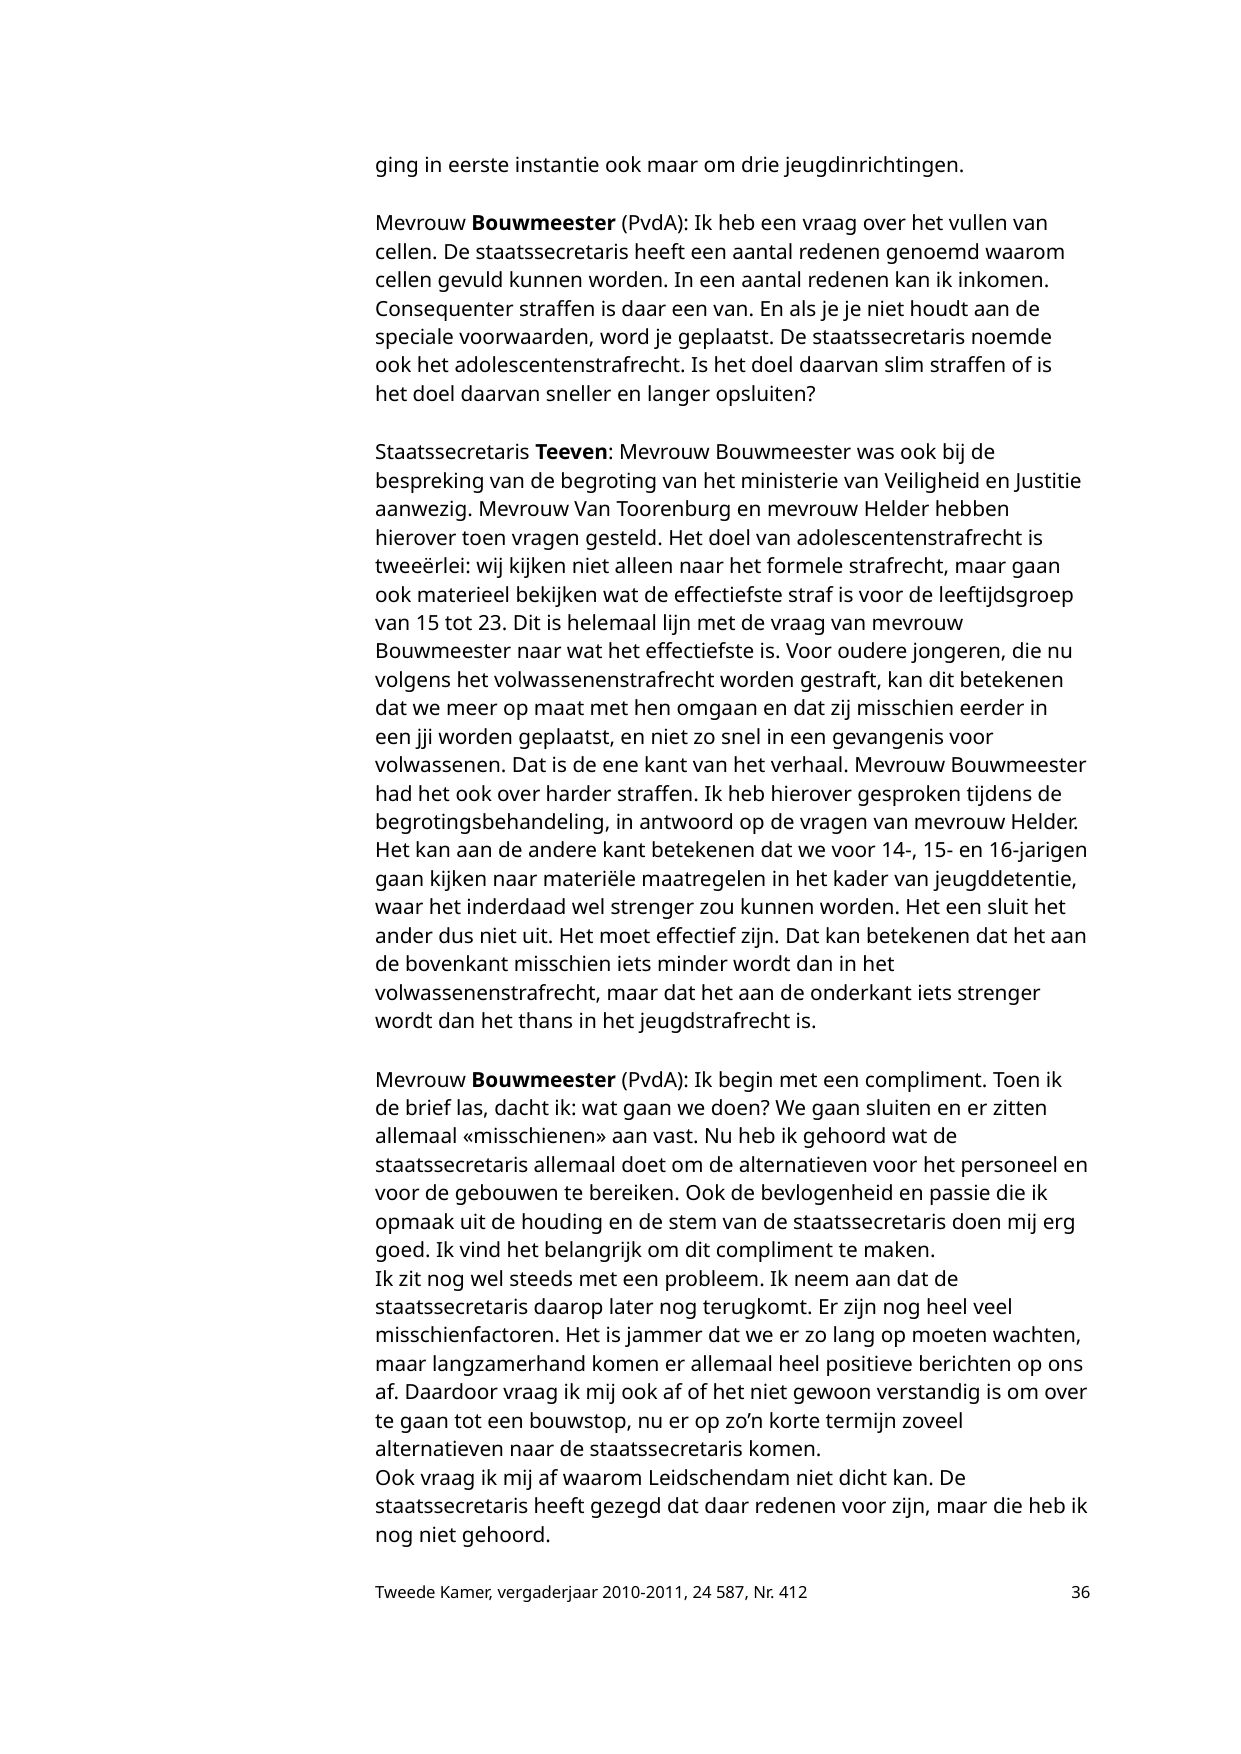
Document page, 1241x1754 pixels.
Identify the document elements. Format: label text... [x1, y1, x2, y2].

text Ook vraag ik mij af waarom Leidschendam niet dicht kan. De staatssecretaris heeft gezegd dat daar redenen voor zijn, maar die heb ik nog niet gehoord. [375, 1463, 1090, 1548]
text ging in eerste instantie ook maar om drie jeugdinrichtingen. [375, 150, 1090, 178]
text Mevrouw Bouwmeester (PvdA): Ik heb een vraag over het vullen van cellen. De staatssecretaris heeft een aantal redenen genoemd waarom cellen gevuld kunnen worden. In een aantal redenen kan ik inkomen. Consequenter straffen is daar een van. En als je je niet houdt aan de speciale voorwaarden, word je geplaatst. De staatssecretaris noemde ook het adolescentenstrafrecht. Is het doel daarvan slim straffen of is het doel daarvan sneller en langer opsluiten? [375, 208, 1090, 407]
text Mevrouw Bouwmeester (PvdA): Ik begin met een compliment. Toen ik de brief las, dacht ik: wat gaan we doen? We gaan sluiten en er zitten allemaal «misschienen» aan vast. Nu heb ik gehoord wat de staatssecretaris allemaal doet om de alternatieven voor het personeel en voor de gebouwen te bereiken. Ook de bevlogenheid en passie die ik opmaak uit de houding en de stem van de staatssecretaris doen mij erg goed. Ik vind het belangrijk om dit compliment te maken. [375, 1065, 1090, 1264]
text Staatssecretaris Teeven: Mevrouw Bouwmeester was ook bij de bespreking van de begroting van het ministerie van Veiligheid en Justitie aanwezig. Mevrouw Van Toorenburg en mevrouw Helder hebben hierover toen vragen gesteld. Het doel van adolescentenstrafrecht is tweeërlei: wij kijken niet alleen naar het formele strafrecht, maar gaan ook materieel bekijken wat de effectiefste straf is voor de leeftijdsgroep van 15 tot 23. Dit is helemaal lijn met de vraag van mevrouw Bouwmeester naar wat het effectiefste is. Voor oudere jongeren, die nu volgens het volwassenenstrafrecht worden gestraft, kan dit betekenen dat we meer op maat met hen omgaan en dat zij misschien eerder in een jji worden geplaatst, en niet zo snel in een gevangenis voor volwassenen. Dat is de ene kant van het verhaal. Mevrouw Bouwmeester had het ook over harder straffen. Ik heb hierover gesproken tijdens de begrotingsbehandeling, in antwoord op de vragen van mevrouw Helder. Het kan aan de andere kant betekenen dat we voor 14-, 15- en 16-jarigen gaan kijken naar materiële maatregelen in het kader van jeugddetentie, waar het inderdaad wel strenger zou kunnen worden. Het een sluit het ander dus niet uit. Het moet effectief zijn. Dat kan betekenen dat het aan de bovenkant misschien iets minder wordt dan in het volwassenenstrafrecht, maar dat het aan de onderkant iets strenger wordt dan het thans in het jeugdstrafrecht is. [375, 437, 1090, 1035]
text Ik zit nog wel steeds met een probleem. Ik neem aan dat de staatssecretaris daarop later nog terugkomt. Er zijn nog heel veel misschienfactoren. Het is jammer dat we er zo lang op moeten wachten, maar langzamerhand komen er allemaal heel positieve berichten op ons af. Daardoor vraag ik mij ook af of het niet gewoon verstandig is om over te gaan tot een bouwstop, nu er op zo’n korte termijn zoveel alternatieven naar de staatssecretaris komen. [375, 1264, 1090, 1463]
